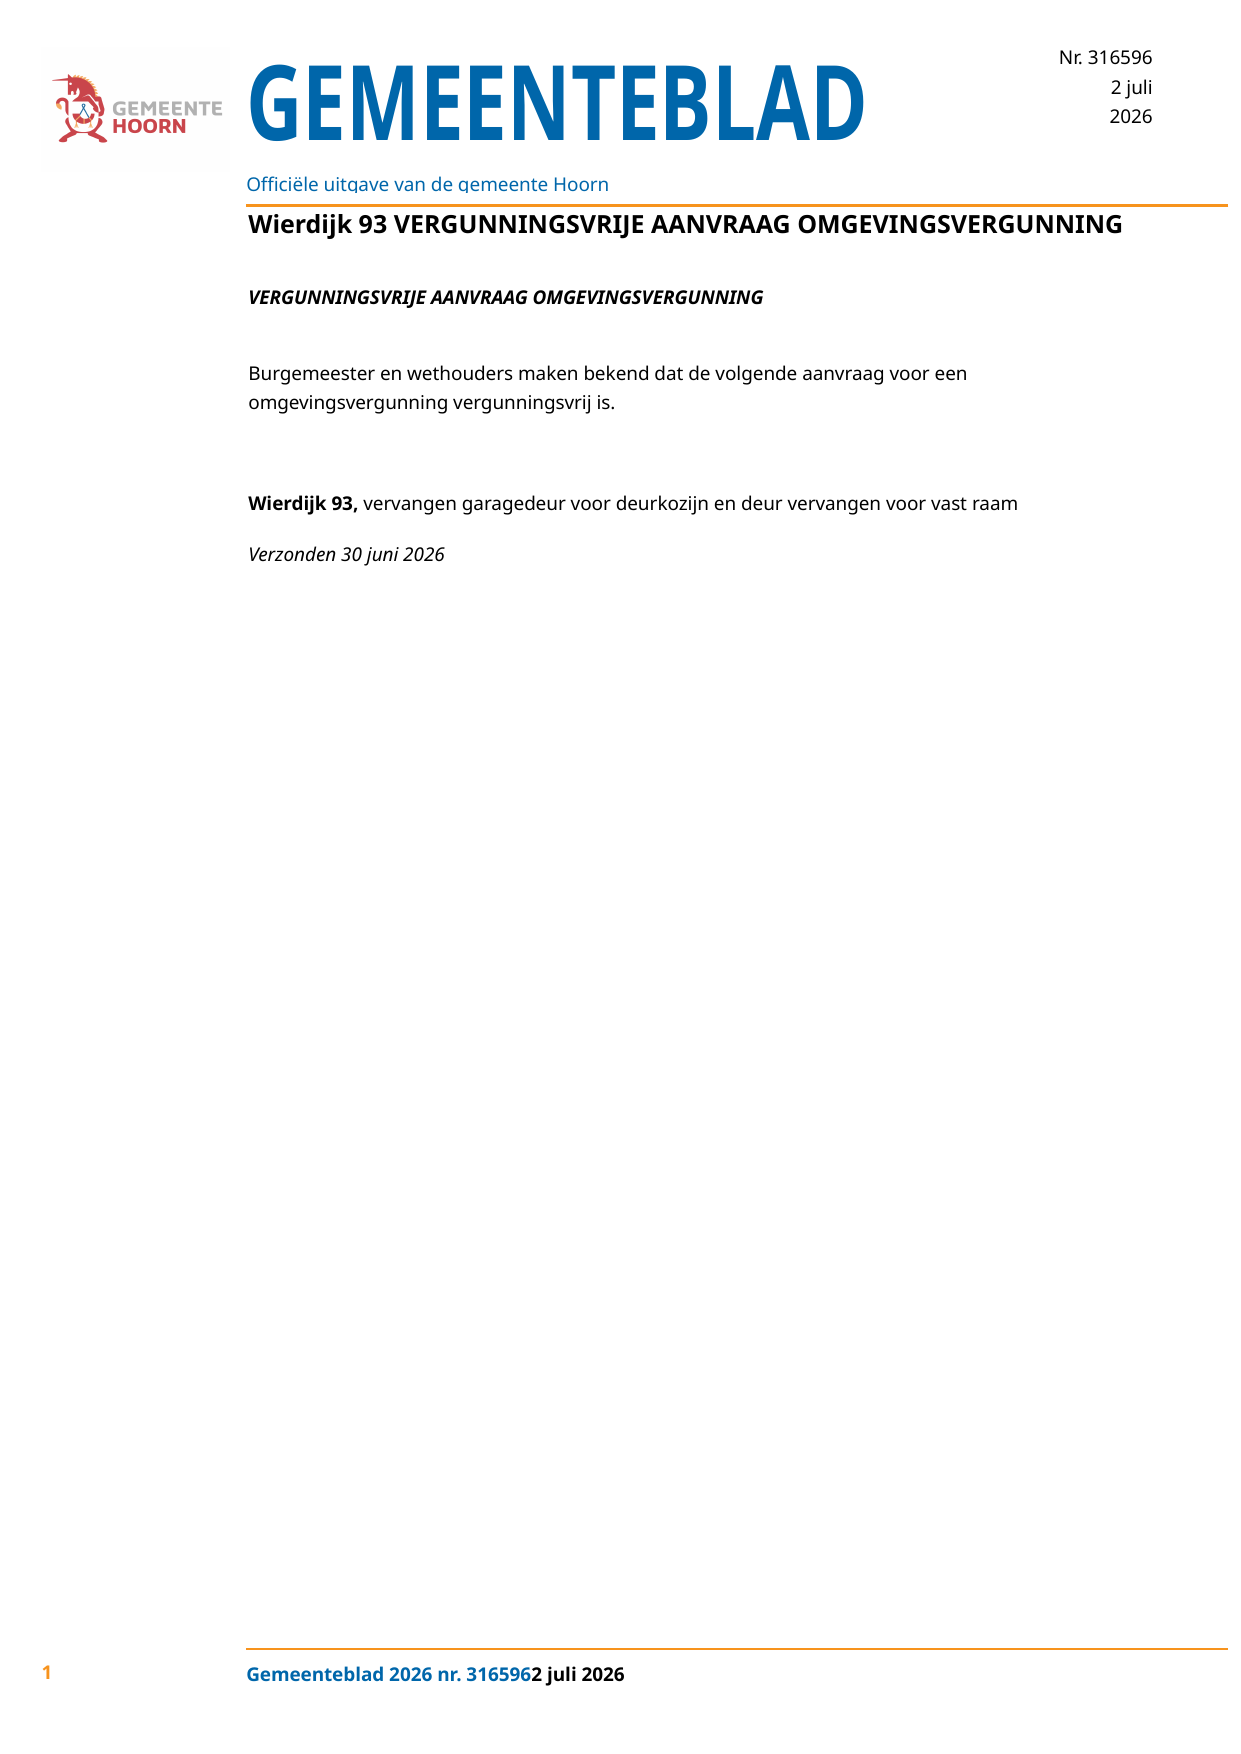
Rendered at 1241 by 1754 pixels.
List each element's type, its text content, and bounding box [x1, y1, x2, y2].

text Burgemeester en wethouders maken bekend dat de volgende aanvraag voor een omgevingsvergunning vergunningsvrij is. [248, 360, 1152, 415]
picture [41, 47, 231, 172]
text VERGUNNINGSVRIJE AANVRAAG OMGEVINGSVERGUNNING [248, 284, 1152, 309]
text Wierdijk 93, vervangen garagedeur voor deurkozijn en deur vervangen voor vast raam [248, 490, 1152, 516]
text Verzonden 30 juni 2026 [248, 541, 1152, 567]
text Wierdijk 93 VERGUNNINGSVRIJE AANVRAAG OMGEVINGSVERGUNNING [248, 207, 1152, 241]
